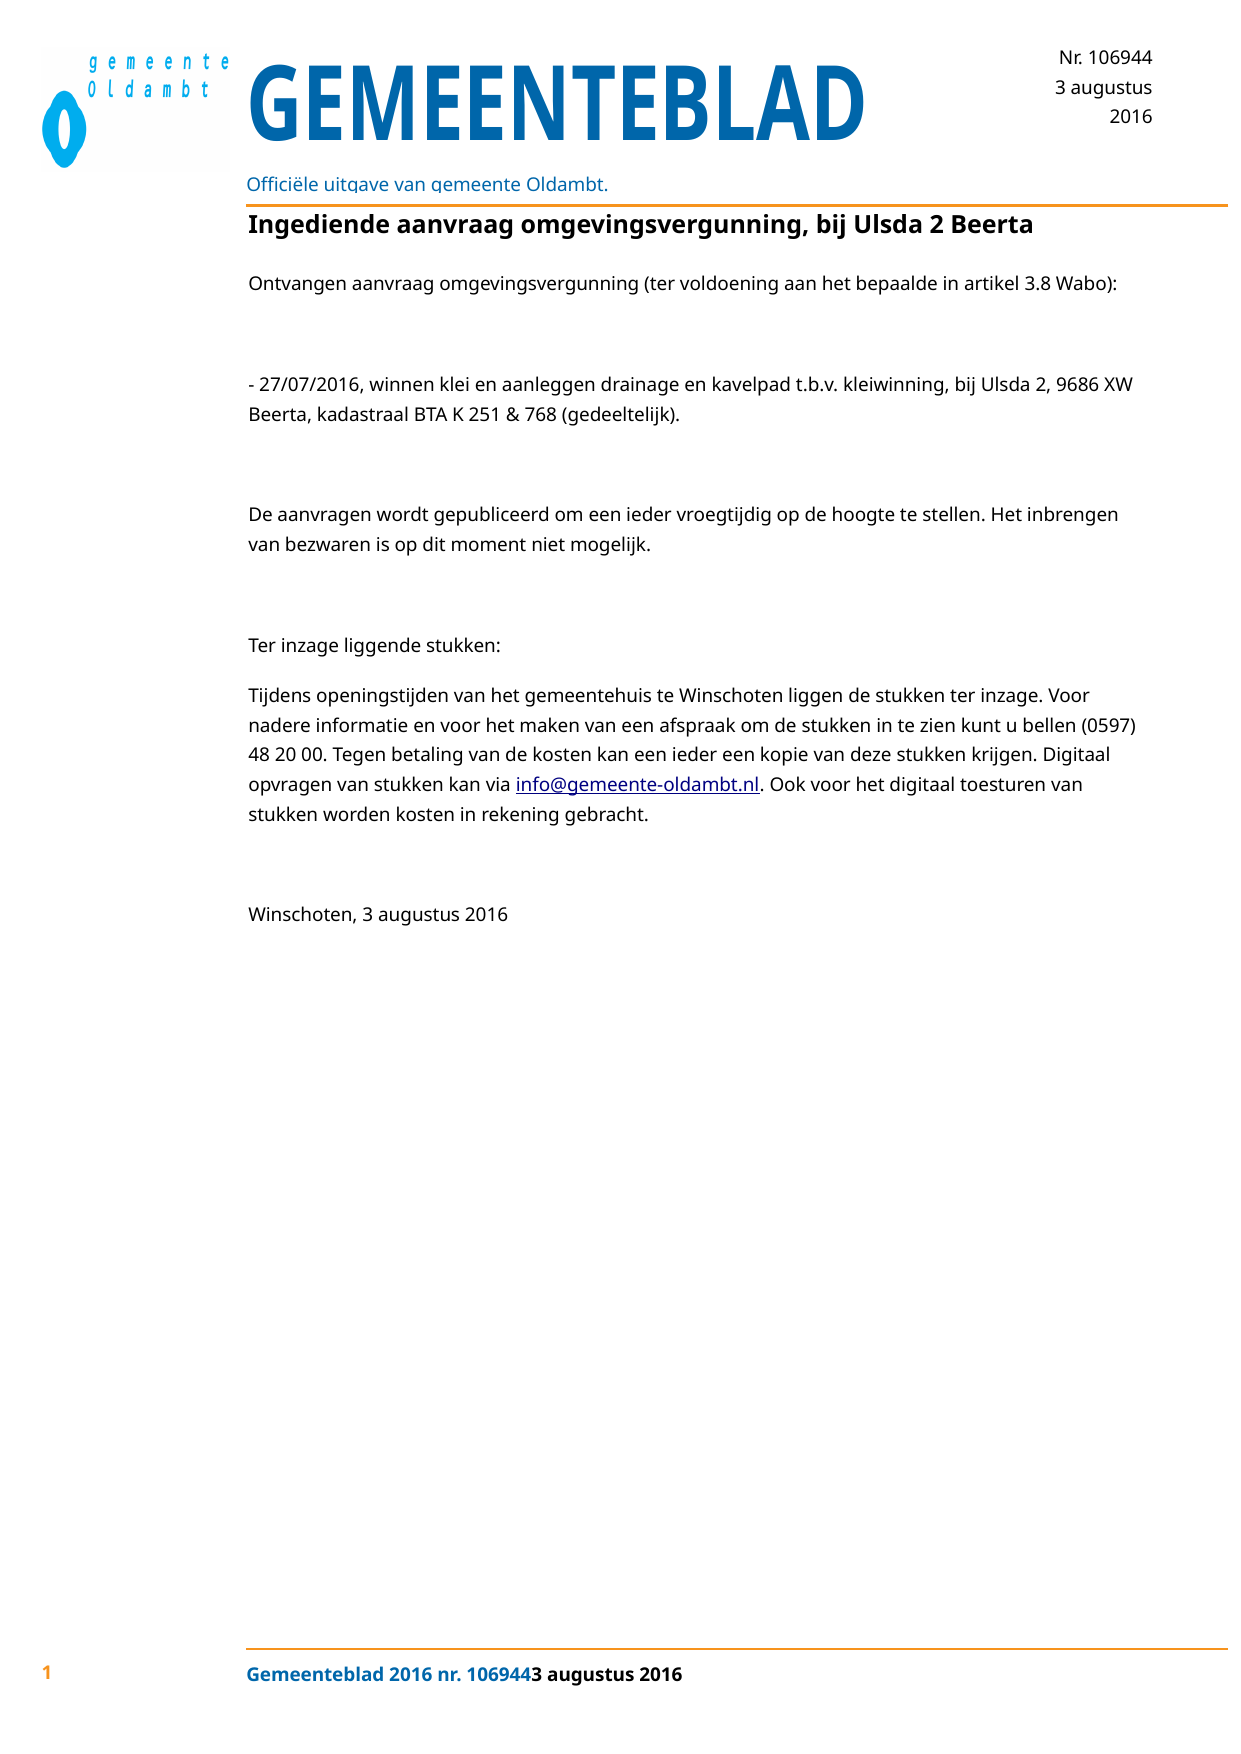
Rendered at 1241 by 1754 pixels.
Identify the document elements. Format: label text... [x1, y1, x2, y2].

text Tijdens openingstijden van het gemeentehuis te Winschoten liggen de stukken ter inzage. Voor nadere informatie en voor het maken van een afspraak om de stukken in te zien kunt u bellen (0597) 48 20 00. Tegen betaling van de kosten kan een ieder een kopie van deze stukken krijgen. Digitaal opvragen van stukken kan via info@gemeente-oldambt.nl. Ook voor het digitaal toesturen van stukken worden kosten in rekening gebracht. [248, 682, 1152, 826]
text De aanvragen wordt gepubliceerd om een ieder vroegtijdig op de hoogte te stellen. Het inbrengen van bezwaren is op dit moment niet mogelijk. [248, 502, 1152, 557]
text Ter inzage liggende stukken: [248, 632, 1152, 658]
text Ingediende aanvraag omgevingsvergunning, bij Ulsda 2 Beerta [248, 207, 1152, 241]
text Winschoten, 3 augustus 2016 [248, 902, 1152, 927]
text Ontvangen aanvraag omgevingsvergunning (ter voldoening aan het bepaalde in artikel 3.8 Wabo): [248, 270, 1152, 296]
picture [41, 47, 231, 172]
text - 27/07/2016, winnen klei en aanleggen drainage en kavelpad t.b.v. kleiwinning, bij Ulsda 2, 9686 XW Beerta, kadastraal BTA K 251 & 768 (gedeeltelijk). [248, 371, 1152, 426]
